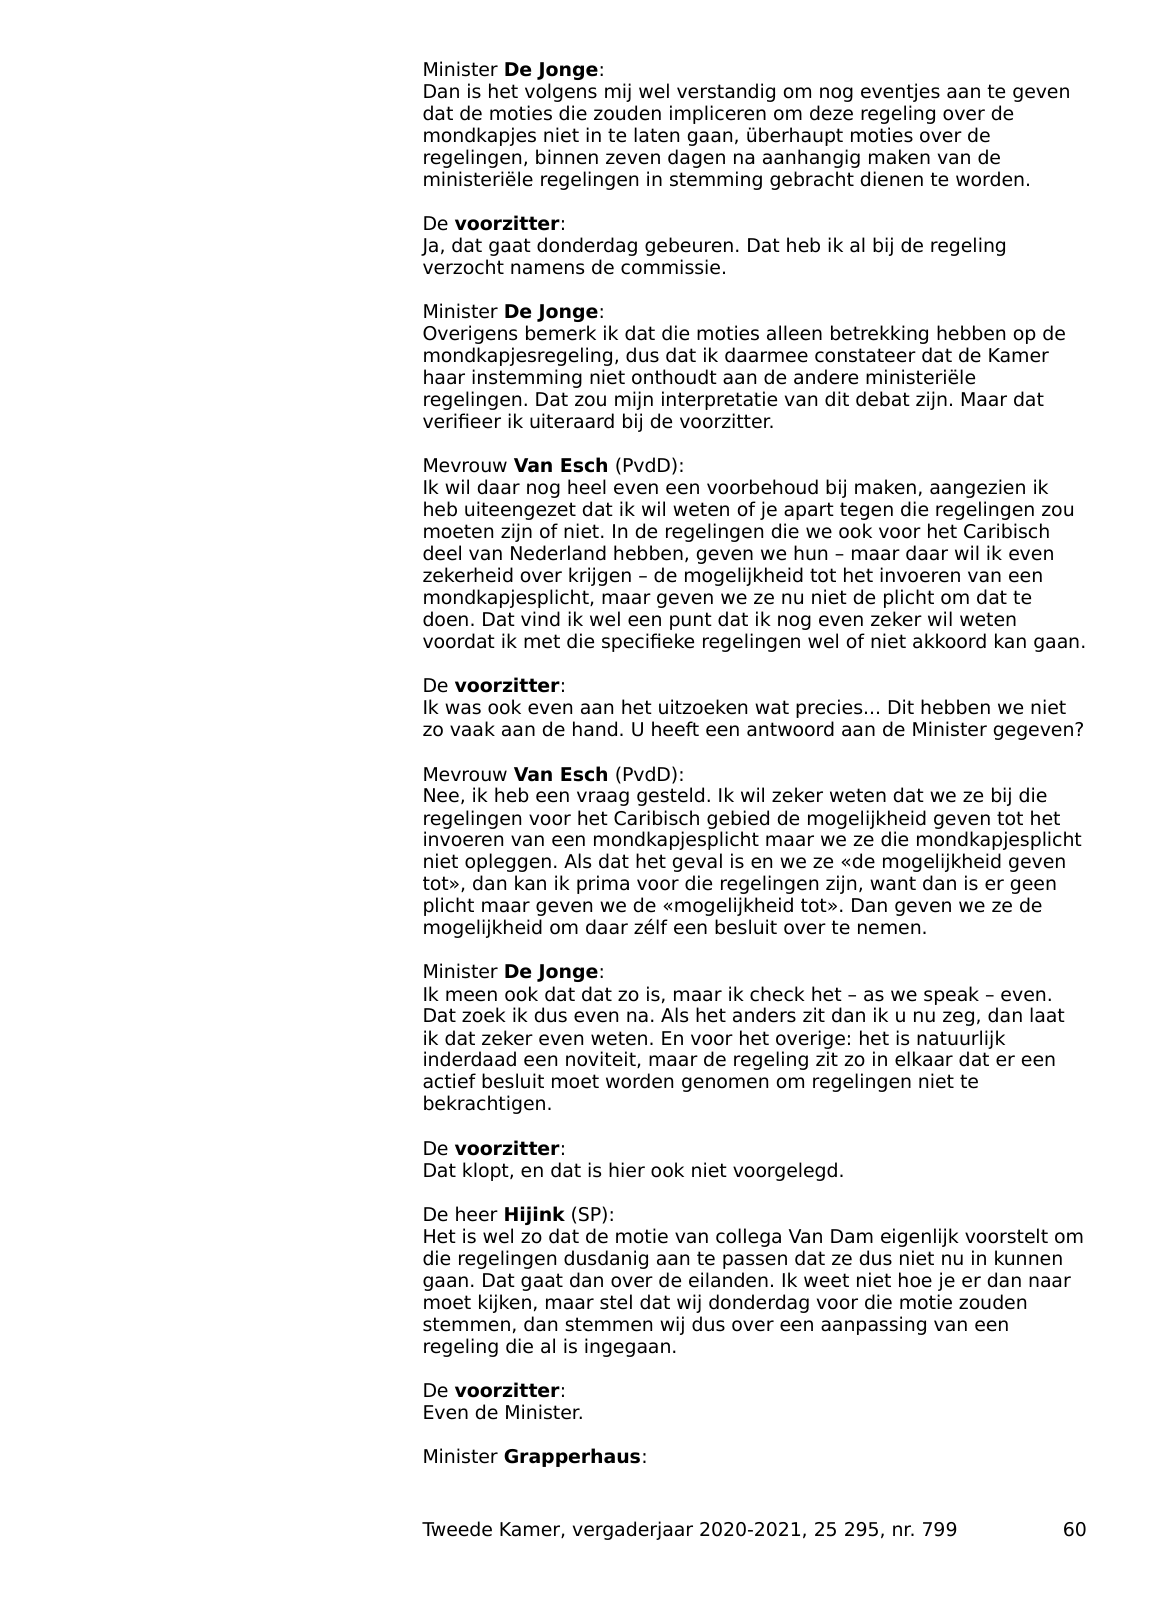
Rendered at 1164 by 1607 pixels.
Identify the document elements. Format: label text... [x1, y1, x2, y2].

text De voorzitter: [422, 1380, 1087, 1402]
text Ik meen ook dat dat zo is, maar ik check het – as we speak – even. Dat zoek ik dus even na. Als het anders zit dan ik u nu zeg, dan laat ik dat zeker even weten. En voor het overige: het is natuurlijk inderdaad een noviteit, maar de regeling zit zo in elkaar dat er een actief besluit moet worden genomen om regelingen niet te bekrachtigen. [422, 983, 1087, 1115]
text Minister De Jonge: [422, 59, 1087, 81]
text Minister Grapperhaus: [422, 1446, 1087, 1468]
text De heer Hijink (SP): [422, 1204, 1087, 1226]
text Ja, dat gaat donderdag gebeuren. Dat heb ik al bij de regeling verzocht namens de commissie. [422, 235, 1087, 279]
text De voorzitter: [422, 213, 1087, 235]
text Mevrouw Van Esch (PvdD): [422, 763, 1087, 785]
text De voorzitter: [422, 1137, 1087, 1159]
text Mevrouw Van Esch (PvdD): [422, 455, 1087, 477]
text Even de Minister. [422, 1402, 1087, 1424]
text Dan is het volgens mij wel verstandig om nog eventjes aan te geven dat de moties die zouden impliceren om deze regeling over de mondkapjes niet in te laten gaan, überhaupt moties over de regelingen, binnen zeven dagen na aanhangig maken van de ministeriële regelingen in stemming gebracht dienen te worden. [422, 81, 1087, 191]
text Dat klopt, en dat is hier ook niet voorgelegd. [422, 1159, 1087, 1181]
text De voorzitter: [422, 675, 1087, 697]
text Nee, ik heb een vraag gesteld. Ik wil zeker weten dat we ze bij die regelingen voor het Caribisch gebied de mogelijkheid geven tot het invoeren van een mondkapjesplicht maar we ze die mondkapjesplicht niet opleggen. Als dat het geval is en we ze «de mogelijkheid geven tot», dan kan ik prima voor die regelingen zijn, want dan is er geen plicht maar geven we de «mogelijkheid tot». Dan geven we ze de mogelijkheid om daar zélf een besluit over te nemen. [422, 785, 1087, 939]
text Minister De Jonge: [422, 961, 1087, 983]
text Ik wil daar nog heel even een voorbehoud bij maken, aangezien ik heb uiteengezet dat ik wil weten of je apart tegen die regelingen zou moeten zijn of niet. In de regelingen die we ook voor het Caribisch deel van Nederland hebben, geven we hun – maar daar wil ik even zekerheid over krijgen – de mogelijkheid tot het invoeren van een mondkapjesplicht, maar geven we ze nu niet de plicht om dat te doen. Dat vind ik wel een punt dat ik nog even zeker wil weten voordat ik met die specifieke regelingen wel of niet akkoord kan gaan. [422, 477, 1087, 653]
text Minister De Jonge: [422, 301, 1087, 323]
text Overigens bemerk ik dat die moties alleen betrekking hebben op de mondkapjesregeling, dus dat ik daarmee constateer dat de Kamer haar instemming niet onthoudt aan de andere ministeriële regelingen. Dat zou mijn interpretatie van dit debat zijn. Maar dat verifieer ik uiteraard bij de voorzitter. [422, 323, 1087, 433]
text Ik was ook even aan het uitzoeken wat precies... Dit hebben we niet zo vaak aan de hand. U heeft een antwoord aan de Minister gegeven? [422, 697, 1087, 741]
text Het is wel zo dat de motie van collega Van Dam eigenlijk voorstelt om die regelingen dusdanig aan te passen dat ze dus niet nu in kunnen gaan. Dat gaat dan over de eilanden. Ik weet niet hoe je er dan naar moet kijken, maar stel dat wij donderdag voor die motie zouden stemmen, dan stemmen wij dus over een aanpassing van een regeling die al is ingegaan. [422, 1226, 1087, 1357]
